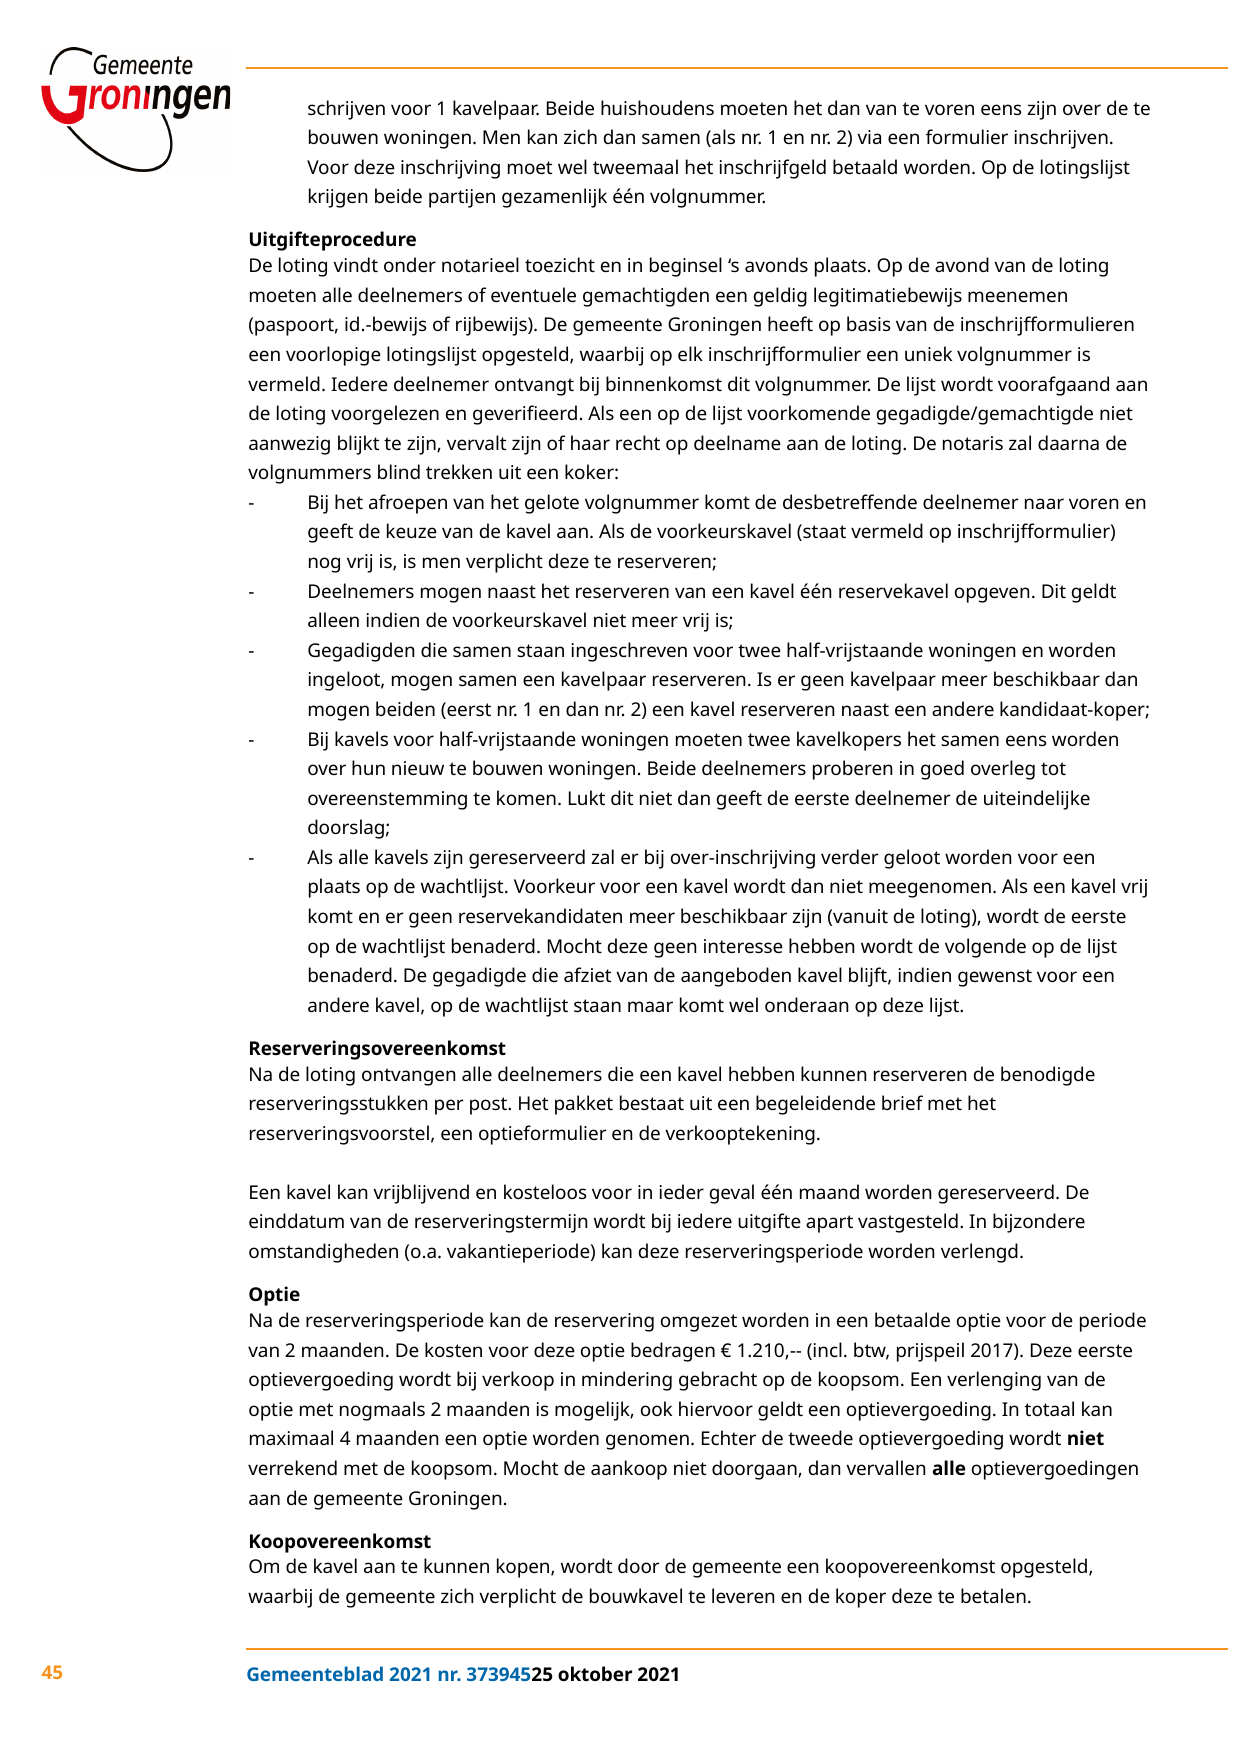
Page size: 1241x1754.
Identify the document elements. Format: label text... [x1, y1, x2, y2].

text Uitgifteprocedure [248, 227, 1152, 252]
text Een kavel kan vrijblijvend en kosteloos voor in ieder geval één maand worden gereserveerd. De einddatum van de reserveringstermijn wordt bij iedere uitgifte apart vastgesteld. In bijzondere omstandigheden (o.a. vakantieperiode) kan deze reserveringsperiode worden verlengd. [248, 1179, 1152, 1264]
list Als alle kavels zijn gereserveerd zal er bij over-inschrijving verder geloot worden voor een plaats op de wachtlijst. Voorkeur voor een kavel wordt dan niet meegenomen. Als een kavel vrij komt en er geen reservekandidaten meer beschikbaar zijn (vanuit de loting), wordt de eerste op de wachtlijst benaderd. Mocht deze geen interesse hebben wordt de volgende op de lijst benaderd. De gegadigde die afziet van de aangeboden kavel blijft, indien gewenst voor een andere kavel, op de wachtlijst staan maar komt wel onderaan op deze lijst. [248, 844, 1152, 1018]
picture [41, 47, 231, 172]
text Reserveringsovereenkomst [248, 1035, 1152, 1061]
text Na de loting ontvangen alle deelnemers die een kavel hebben kunnen reserveren de benodigde reserveringsstukken per post. Het pakket bestaat uit een begeleidende brief met het reserveringsvoorstel, een optieformulier en de verkooptekening. [248, 1061, 1152, 1146]
text De loting vindt onder notarieel toezicht en in beginsel ‘s avonds plaats. Op de avond van de loting moeten alle deelnemers of eventuele gemachtigden een geldig legitimatiebewijs meenemen (paspoort, id.-bewijs of rijbewijs). De gemeente Groningen heeft op basis van de inschrijfformulieren een voorlopige lotingslijst opgesteld, waarbij op elk inschrijfformulier een uniek volgnummer is vermeld. Iedere deelnemer ontvangt bij binnenkomst dit volgnummer. De lijst wordt voorafgaand aan de loting voorgelezen en geverifieerd. Als een op de lijst voorkomende gegadigde/gemachtigde niet aanwezig blijkt te zijn, vervalt zijn of haar recht op deelname aan de loting. De notaris zal daarna de volgnummers blind trekken uit een koker: [248, 252, 1152, 485]
list Gegadigden die samen staan ingeschreven voor twee half-vrijstaande woningen en worden ingeloot, mogen samen een kavelpaar reserveren. Is er geen kavelpaar meer beschikbaar dan mogen beiden (eerst nr. 1 en dan nr. 2) een kavel reserveren naast een andere kandidaat-koper; [248, 637, 1152, 722]
list schrijven voor 1 kavelpaar. Beide huishoudens moeten het dan van te voren eens zijn over de te bouwen woningen. Men kan zich dan samen (als nr. 1 en nr. 2) via een formulier inschrijven. Voor deze inschrijving moet wel tweemaal het inschrijfgeld betaald worden. Op de lotingslijst krijgen beide partijen gezamenlijk één volgnummer. [248, 95, 1152, 209]
list Deelnemers mogen naast het reserveren van een kavel één reservekavel opgeven. Dit geldt alleen indien de voorkeurskavel niet meer vrij is; [248, 578, 1152, 633]
list Bij kavels voor half-vrijstaande woningen moeten twee kavelkopers het samen eens worden over hun nieuw te bouwen woningen. Beide deelnemers proberen in goed overleg tot overeenstemming te komen. Lukt dit niet dan geeft de eerste deelnemer de uiteindelijke doorslag; [248, 726, 1152, 840]
text Om de kavel aan te kunnen kopen, wordt door de gemeente een koopovereenkomst opgesteld, waarbij de gemeente zich verplicht de bouwkavel te leveren en de koper deze te betalen. [248, 1553, 1152, 1609]
text Na de reserveringsperiode kan de reservering omgezet worden in een betaalde optie voor de periode van 2 maanden. De kosten voor deze optie bedragen € 1.210,-- (incl. btw, prijspeil 2017). Deze eerste optievergoeding wordt bij verkoop in mindering gebracht op de koopsom. Een verlenging van de optie met nogmaals 2 maanden is mogelijk, ook hiervoor geldt een optievergoeding. In totaal kan maximaal 4 maanden een optie worden genomen. Echter de tweede optievergoeding wordt niet verrekend met de koopsom. Mocht de aankoop niet doorgaan, dan vervallen alle optievergoedingen aan de gemeente Groningen. [248, 1307, 1152, 1510]
text Optie [248, 1281, 1152, 1307]
text Koopovereenkomst [248, 1528, 1152, 1553]
list Bij het afroepen van het gelote volgnummer komt de desbetreffende deelnemer naar voren en geeft de keuze van de kavel aan. Als de voorkeurskavel (staat vermeld op inschrijfformulier) nog vrij is, is men verplicht deze te reserveren; [248, 489, 1152, 574]
